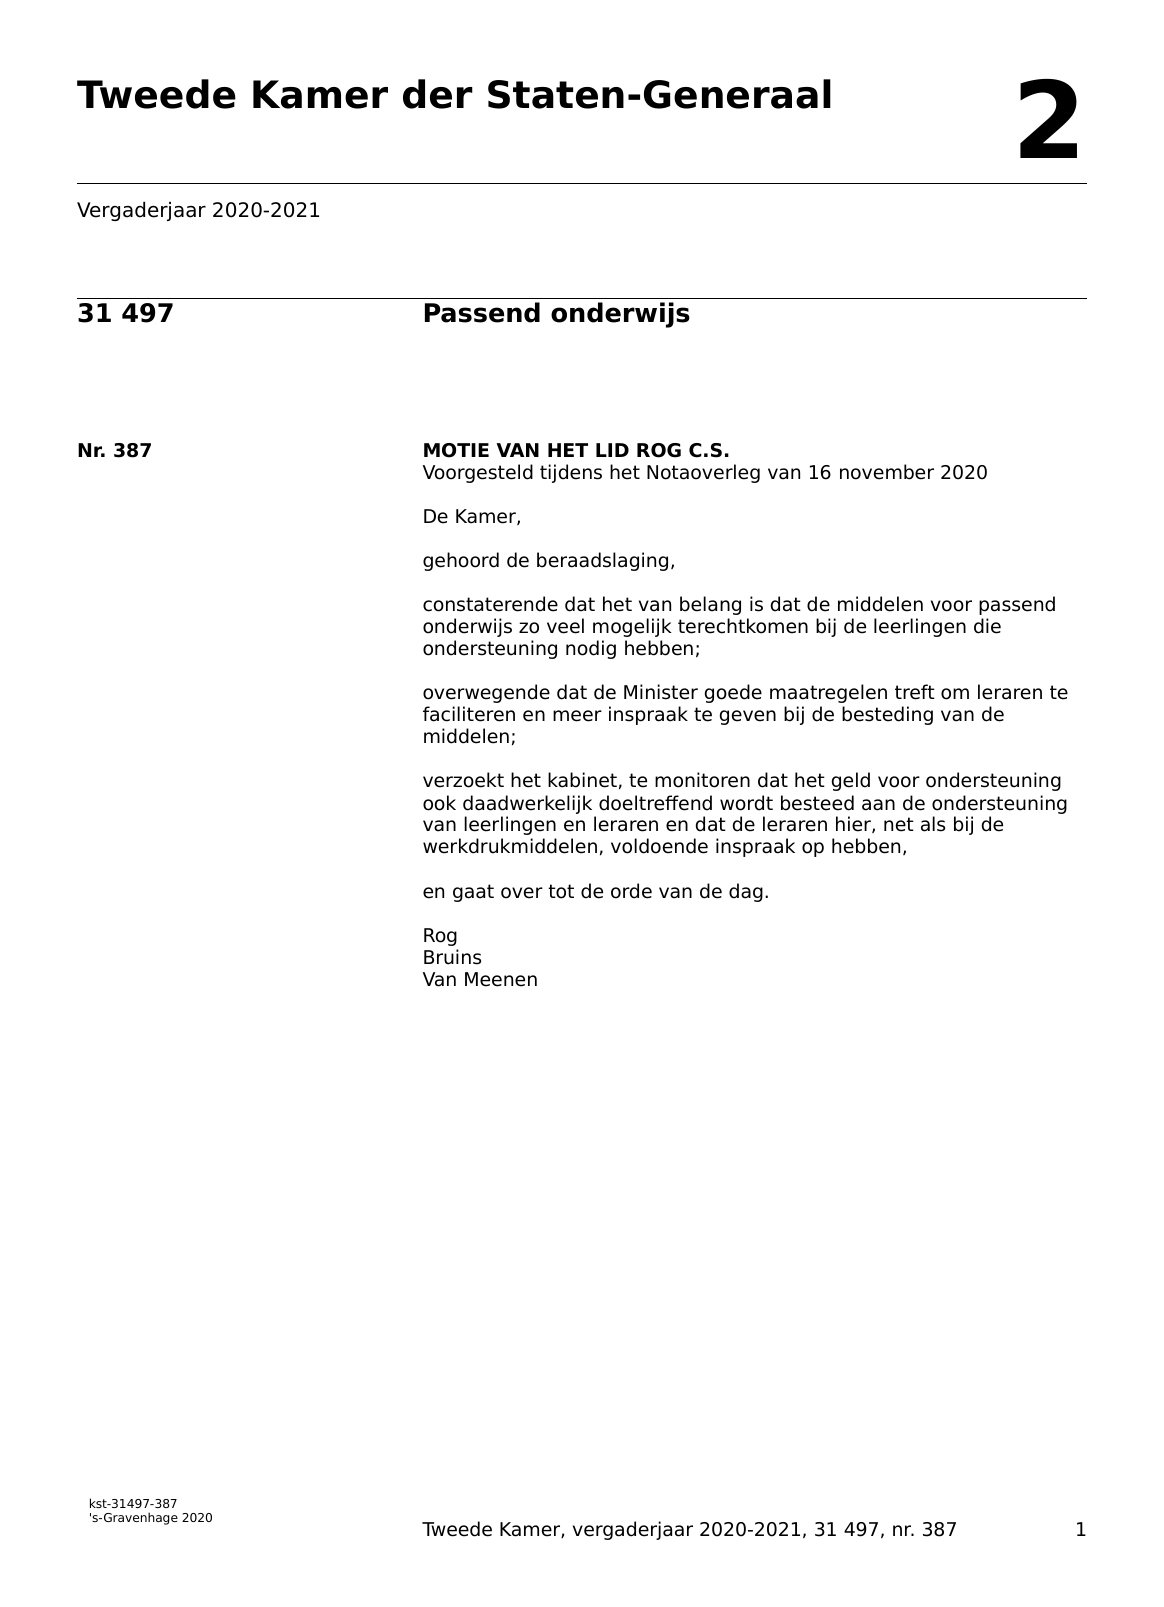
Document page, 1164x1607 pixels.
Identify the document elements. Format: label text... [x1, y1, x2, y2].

subtitle 31 497 Passend onderwijs [77, 299, 1087, 329]
table_header 2 [886, 59, 1087, 183]
text overwegende dat de Minister goede maatregelen treft om leraren te faciliteren en meer inspraak te geven bij de besteding van de middelen; [422, 682, 1087, 748]
text Voorgesteld tijdens het Notaoverleg van 16 november 2020 [422, 462, 1087, 484]
table_cell Vergaderjaar 2020-2021 [77, 184, 1087, 298]
text verzoekt het kabinet, te monitoren dat het geld voor ondersteuning ook daadwerkelijk doeltreffend wordt besteed aan de ondersteuning van leerlingen en leraren en dat de leraren hier, net als bij de werkdrukmiddelen, voldoende inspraak op hebben, [422, 770, 1087, 858]
text Van Meenen [422, 969, 1087, 991]
subtitle Nr. 387 MOTIE VAN HET LID ROG C.S. [77, 440, 1087, 462]
text De Kamer, [422, 506, 1087, 528]
text Rog [422, 925, 1087, 947]
text en gaat over tot de orde van de dag. [422, 881, 1087, 902]
text 's-Gravenhage 2020 [88, 1511, 323, 1525]
text Bruins [422, 947, 1087, 969]
text kst-31497-387 [88, 1497, 323, 1511]
text gehoord de beraadslaging, [422, 550, 1087, 572]
table_header Tweede Kamer der Staten-Generaal [77, 59, 886, 183]
text constaterende dat het van belang is dat de middelen voor passend onderwijs zo veel mogelijk terechtkomen bij de leerlingen die ondersteuning nodig hebben; [422, 594, 1087, 660]
